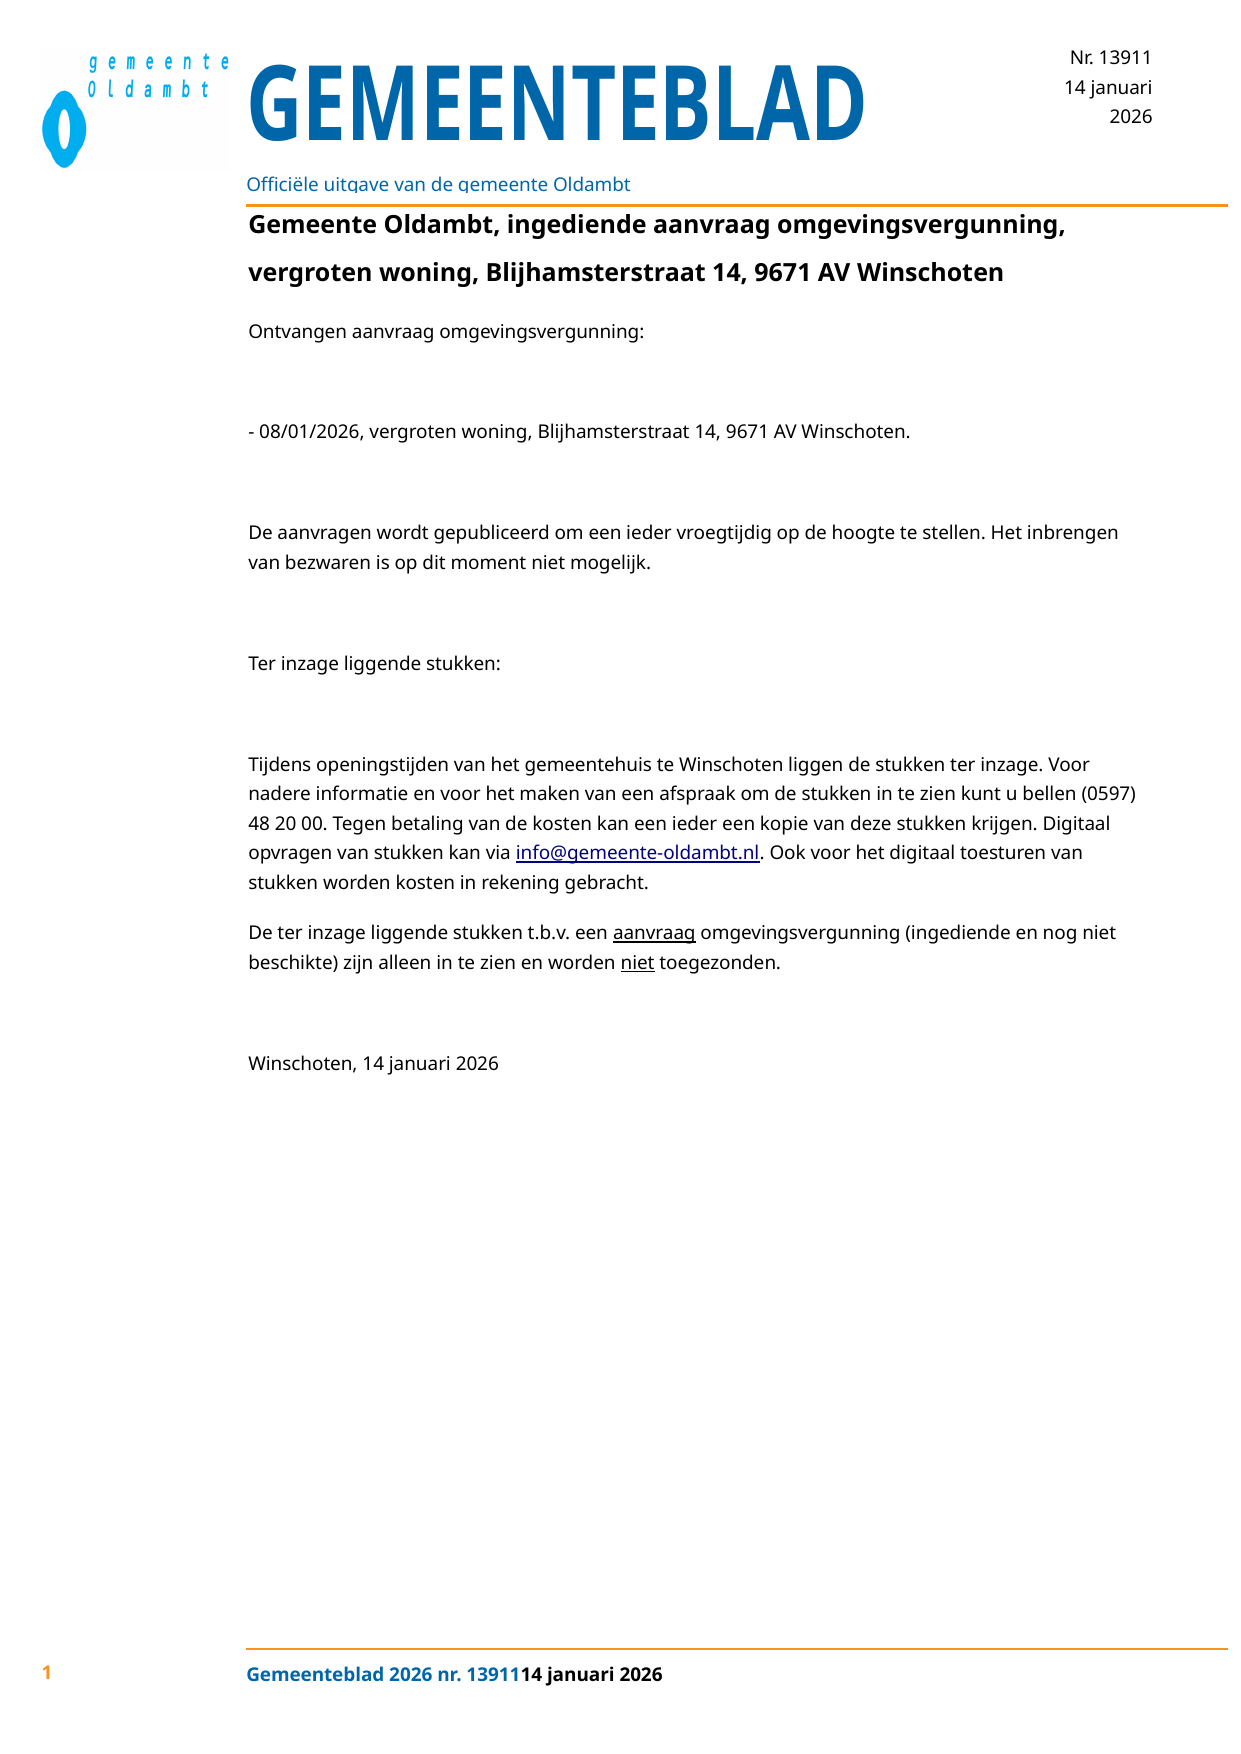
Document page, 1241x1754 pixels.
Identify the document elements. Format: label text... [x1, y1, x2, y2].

picture [41, 47, 231, 172]
text - 08/01/2026, vergroten woning, Blijhamsterstraat 14, 9671 AV Winschoten. [248, 419, 1152, 444]
text Tijdens openingstijden van het gemeentehuis te Winschoten liggen de stukken ter inzage. Voor nadere informatie en voor het maken van een afspraak om de stukken in te zien kunt u bellen (0597) 48 20 00. Tegen betaling van de kosten kan een ieder een kopie van deze stukken krijgen. Digitaal opvragen van stukken kan via info@gemeente-oldambt.nl. Ook voor het digitaal toesturen van stukken worden kosten in rekening gebracht. [248, 751, 1152, 895]
text De ter inzage liggende stukken t.b.v. een aanvraag omgevingsvergunning (ingediende en nog niet beschikte) zijn alleen in te zien en worden niet toegezonden. [248, 919, 1152, 975]
text Ter inzage liggende stukken: [248, 650, 1152, 676]
text Winschoten, 14 januari 2026 [248, 1050, 1152, 1076]
text Ontvangen aanvraag omgevingsvergunning: [248, 318, 1152, 344]
text De aanvragen wordt gepubliceerd om een ieder vroegtijdig op de hoogte te stellen. Het inbrengen van bezwaren is op dit moment niet mogelijk. [248, 519, 1152, 575]
text Gemeente Oldambt, ingediende aanvraag omgevingsvergunning, vergroten woning, Blijhamsterstraat 14, 9671 AV Winschoten [248, 207, 1152, 288]
